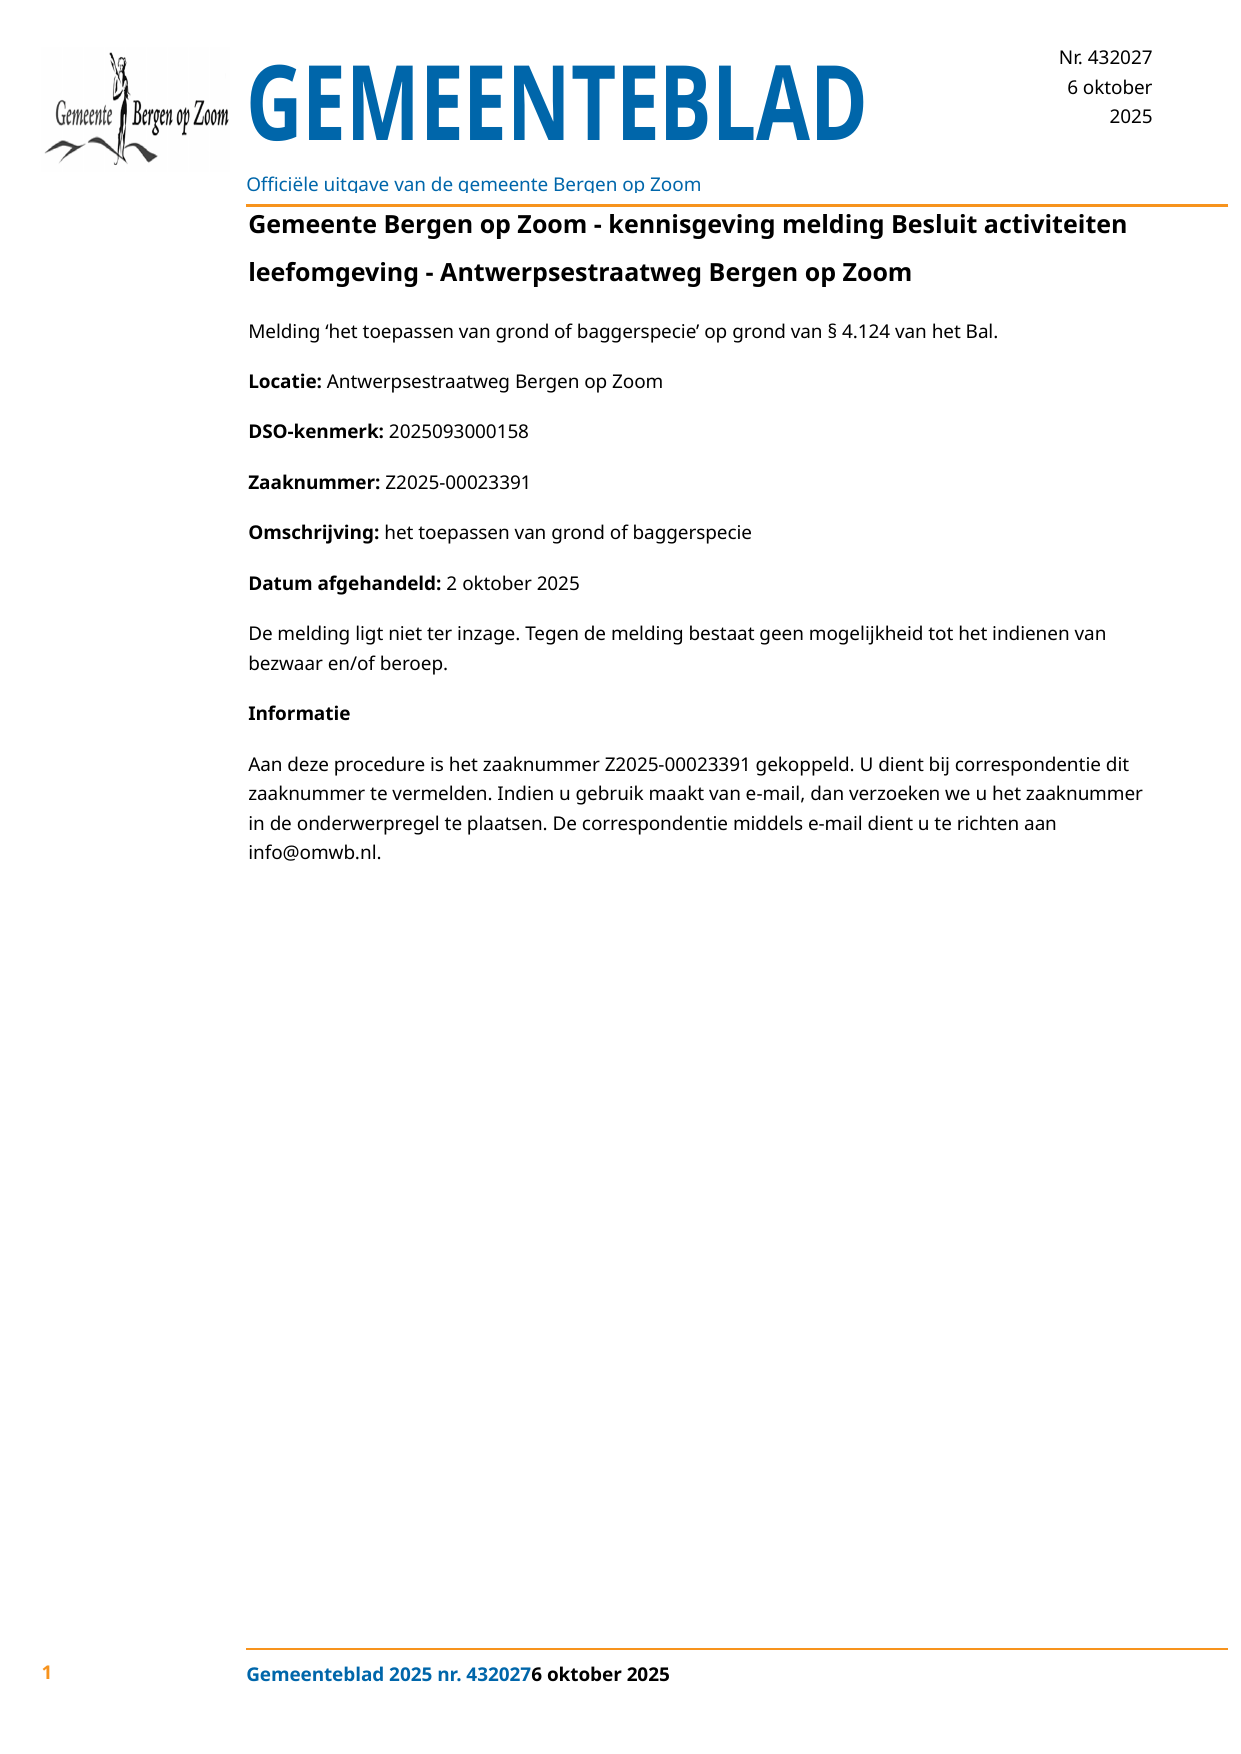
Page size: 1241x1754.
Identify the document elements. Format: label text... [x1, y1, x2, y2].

picture [41, 47, 231, 172]
text Zaaknummer: Z2025-00023391 [248, 469, 1152, 495]
text Aan deze procedure is het zaaknummer Z2025-00023391 gekoppeld. U dient bij correspondentie dit zaaknummer te vermelden. Indien u gebruik maakt van e-mail, dan verzoeken we u het zaaknummer in de onderwerpregel te plaatsen. De correspondentie middels e-mail dient u te richten aan info@omwb.nl. [248, 751, 1152, 865]
text Datum afgehandeld: 2 oktober 2025 [248, 570, 1152, 596]
text Melding ‘het toepassen van grond of baggerspecie’ op grond van § 4.124 van het Bal. [248, 318, 1152, 344]
text Informatie [248, 700, 1152, 726]
text Omschrijving: het toepassen van grond of baggerspecie [248, 519, 1152, 545]
text Locatie: Antwerpsestraatweg Bergen op Zoom [248, 368, 1152, 394]
text Gemeente Bergen op Zoom - kennisgeving melding Besluit activiteiten leefomgeving - Antwerpsestraatweg Bergen op Zoom [248, 207, 1152, 288]
text DSO-kenmerk: 2025093000158 [248, 419, 1152, 444]
text De melding ligt niet ter inzage. Tegen de melding bestaat geen mogelijkheid tot het indienen van bezwaar en/of beroep. [248, 620, 1152, 676]
